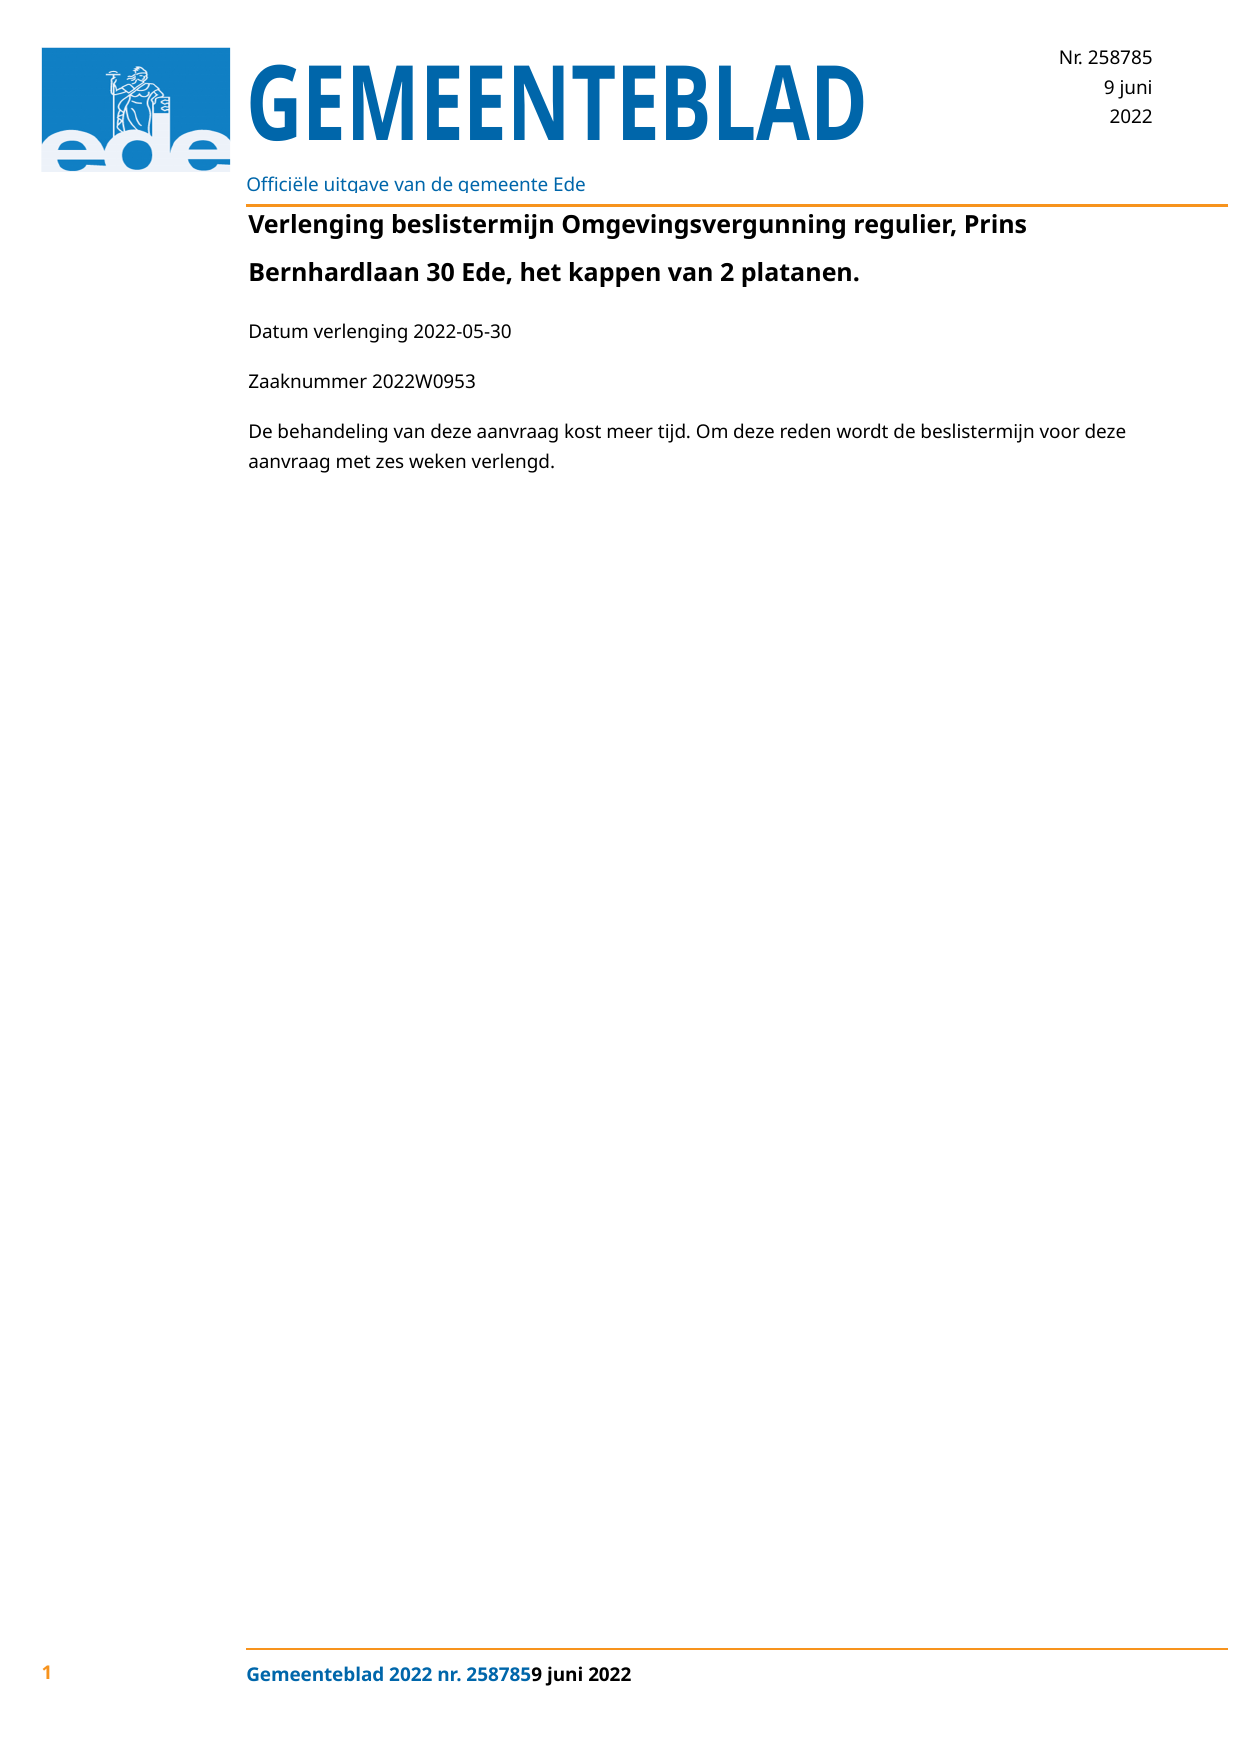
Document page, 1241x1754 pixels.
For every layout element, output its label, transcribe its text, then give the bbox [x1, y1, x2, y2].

text Verlenging beslistermijn Omgevingsvergunning regulier, Prins Bernhardlaan 30 Ede, het kappen van 2 platanen. [248, 207, 1152, 288]
picture [41, 47, 231, 172]
text Datum verlenging 2022-05-30 [248, 318, 1152, 344]
text Zaaknummer 2022W0953 [248, 368, 1152, 394]
text De behandeling van deze aanvraag kost meer tijd. Om deze reden wordt de beslistermijn voor deze aanvraag met zes weken verlengd. [248, 419, 1152, 474]
